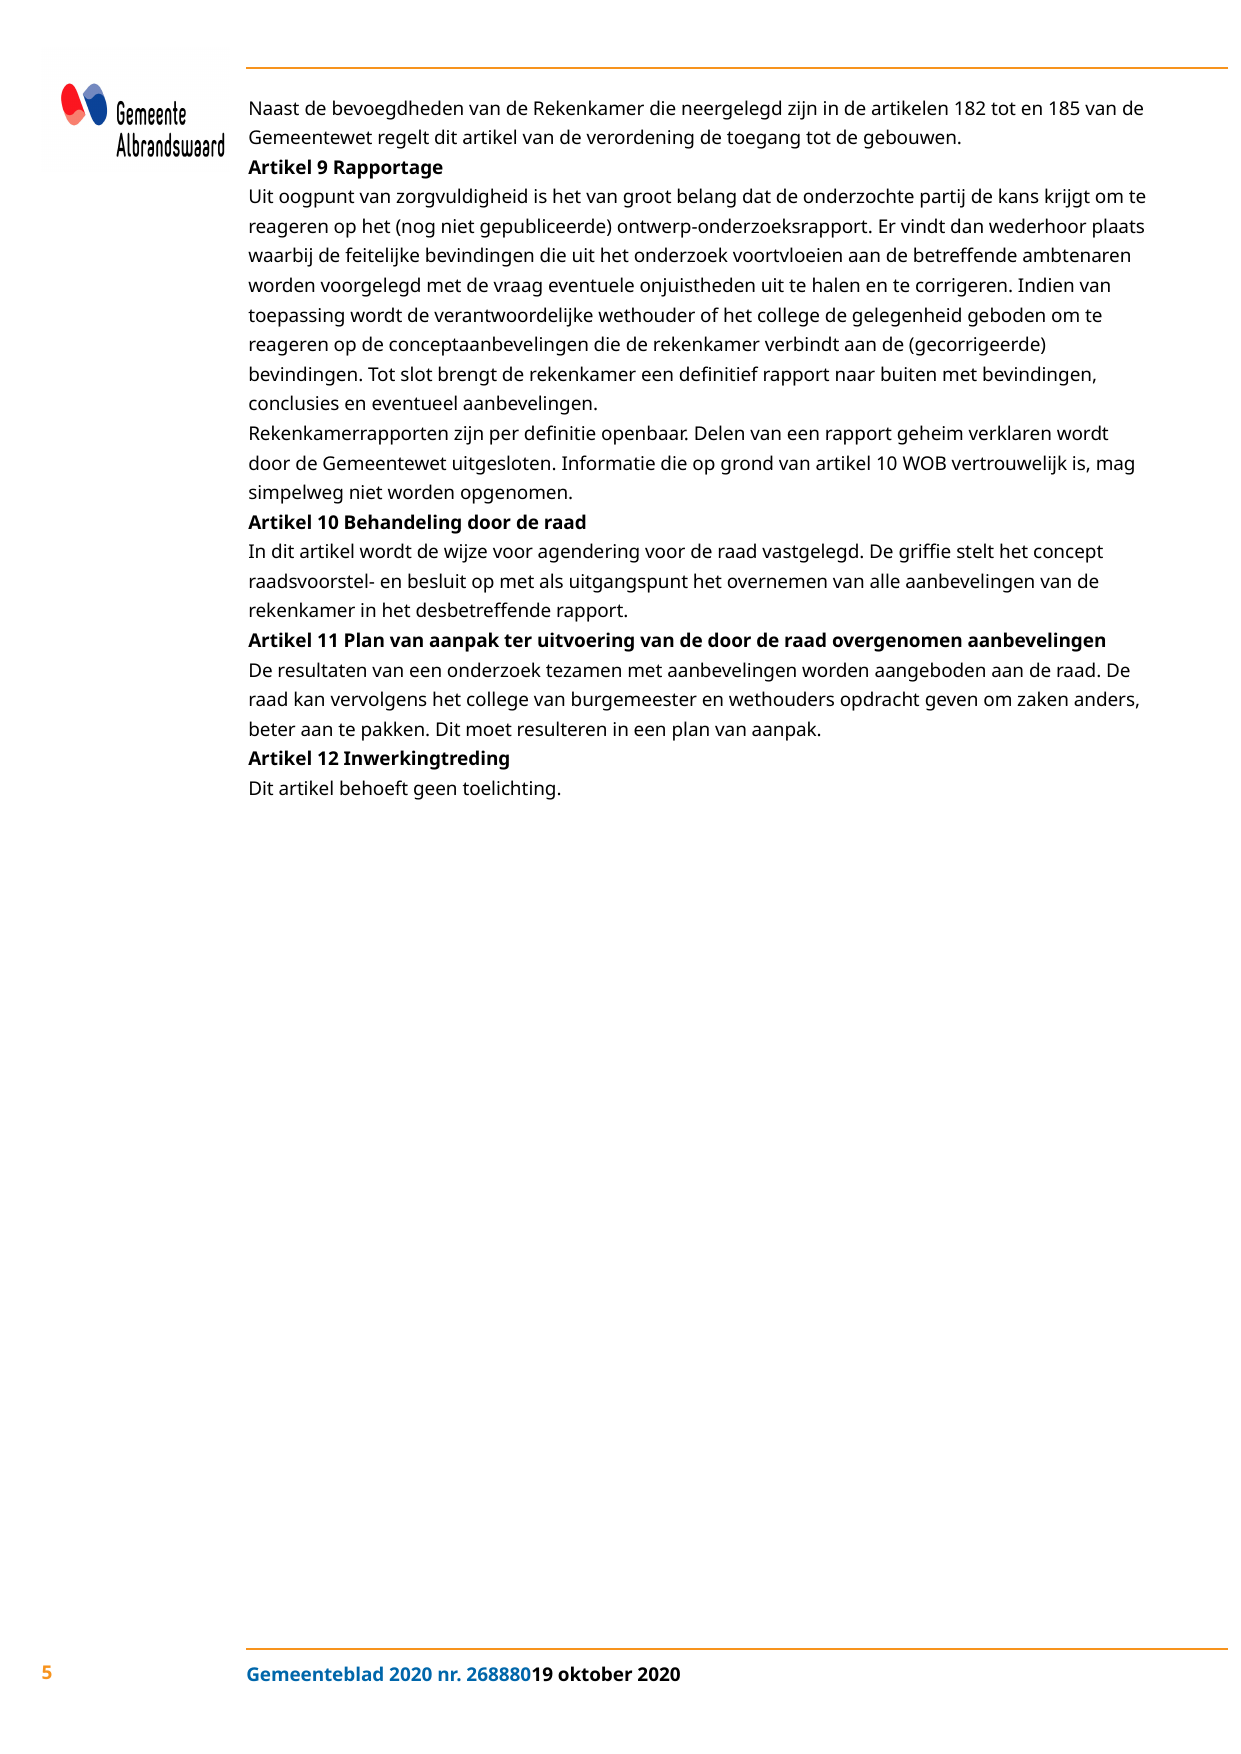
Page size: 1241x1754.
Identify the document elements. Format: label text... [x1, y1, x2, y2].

text Uit oogpunt van zorgvuldigheid is het van groot belang dat de onderzochte partij de kans krijgt om te reageren op het (nog niet gepubliceerde) ontwerp-onderzoeksrapport. Er vindt dan wederhoor plaats waarbij de feitelijke bevindingen die uit het onderzoek voortvloeien aan de betreffende ambtenaren worden voorgelegd met de vraag eventuele onjuistheden uit te halen en te corrigeren. Indien van toepassing wordt de verantwoordelijke wethouder of het college de gelegenheid geboden om te reageren op de conceptaanbevelingen die de rekenkamer verbindt aan de (gecorrigeerde) bevindingen. Tot slot brengt de rekenkamer een definitief rapport naar buiten met bevindingen, conclusies en eventueel aanbevelingen. [248, 183, 1152, 416]
text Artikel 9 Rapportage [248, 154, 1152, 180]
text Artikel 10 Behandeling door de raad [248, 509, 1152, 535]
picture [41, 47, 231, 172]
text De resultaten van een onderzoek tezamen met aanbevelingen worden aangeboden aan de raad. De raad kan vervolgens het college van burgemeester en wethouders opdracht geven om zaken anders, beter aan te pakken. Dit moet resulteren in een plan van aanpak. [248, 657, 1152, 742]
text Artikel 11 Plan van aanpak ter uitvoering van de door de raad overgenomen aanbevelingen [248, 627, 1152, 653]
text Rekenkamerrapporten zijn per definitie openbaar. Delen van een rapport geheim verklaren wordt door de Gemeentewet uitgesloten. Informatie die op grond van artikel 10 WOB vertrouwelijk is, mag simpelweg niet worden opgenomen. [248, 420, 1152, 505]
text Naast de bevoegdheden van de Rekenkamer die neergelegd zijn in de artikelen 182 tot en 185 van de Gemeentewet regelt dit artikel van de verordening de toegang tot de gebouwen. [248, 95, 1152, 150]
text Dit artikel behoeft geen toelichting. [248, 775, 1152, 801]
text In dit artikel wordt de wijze voor agendering voor de raad vastgelegd. De griffie stelt het concept raadsvoorstel- en besluit op met als uitgangspunt het overnemen van alle aanbevelingen van de rekenkamer in het desbetreffende rapport. [248, 538, 1152, 623]
text Artikel 12 Inwerkingtreding [248, 746, 1152, 771]
